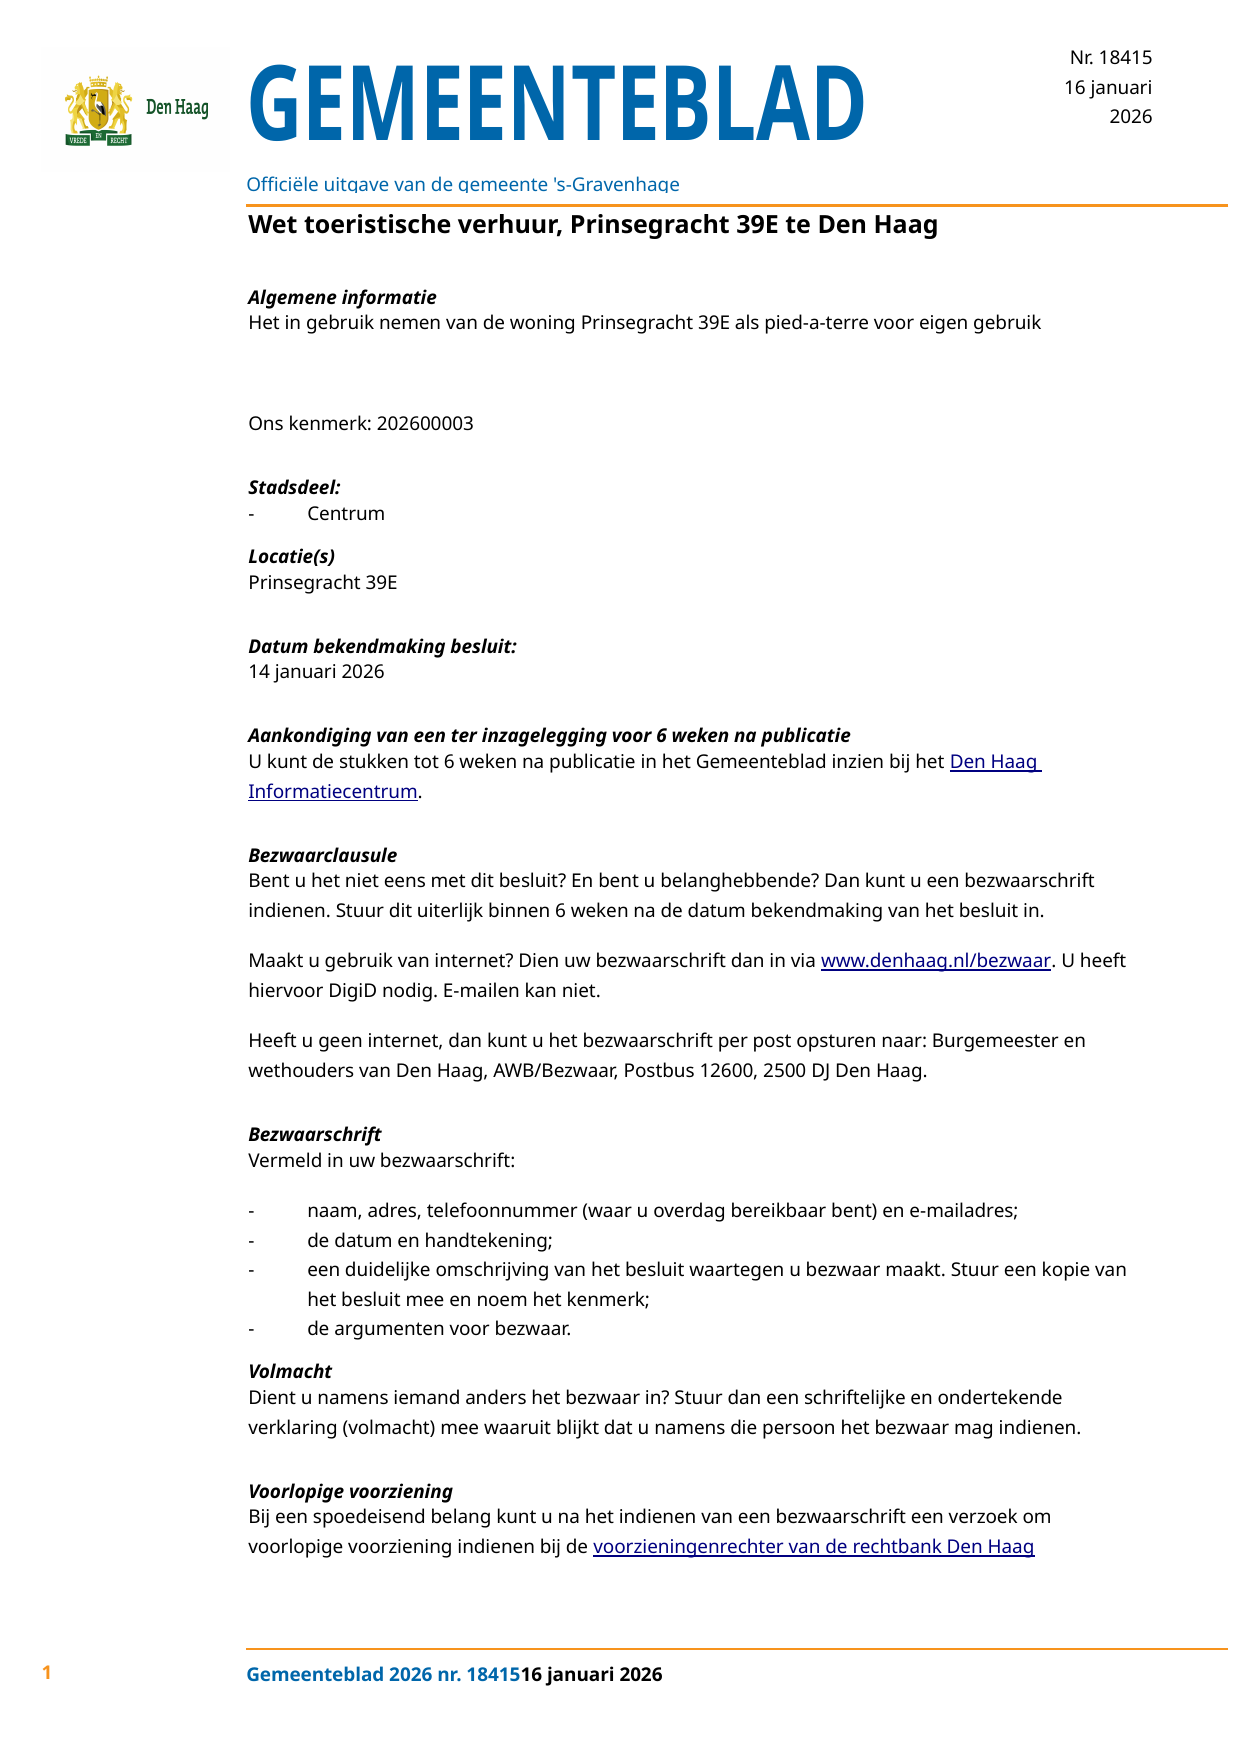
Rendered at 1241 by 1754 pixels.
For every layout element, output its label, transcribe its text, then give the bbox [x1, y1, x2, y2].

text Maakt u gebruik van internet? Dien uw bezwaarschrift dan in via www.denhaag.nl/bezwaar. U heeft hiervoor DigiD nodig. E-mailen kan niet. [248, 948, 1152, 1003]
text Voorlopige voorziening [248, 1478, 1152, 1504]
text Aankondiging van een ter inzagelegging voor 6 weken na publicatie [248, 723, 1152, 748]
list een duidelijke omschrijving van het besluit waartegen u bezwaar maakt. Stuur een kopie van het besluit mee en noem het kenmerk; [248, 1256, 1152, 1312]
list naam, adres, telefoonnummer (waar u overdag bereikbaar bent) en e-mailadres; [248, 1197, 1152, 1223]
text Ons kenmerk: 202600003 [248, 410, 1152, 436]
text Vermeld in uw bezwaarschrift: [248, 1147, 1152, 1173]
text Wet toeristische verhuur, Prinsegracht 39E te Den Haag [248, 207, 1152, 241]
list Centrum [248, 500, 1152, 526]
text Locatie(s) [248, 543, 1152, 569]
text Bij een spoedeisend belang kunt u na het indienen van een bezwaarschrift een verzoek om voorlopige voorziening indienen bij de voorzieningenrechter van de rechtbank Den Haag [248, 1504, 1152, 1559]
text Bezwaarclausule [248, 842, 1152, 868]
text Prinsegracht 39E [248, 569, 1152, 595]
text Stadsdeel: [248, 474, 1152, 500]
text Bezwaarschrift [248, 1121, 1152, 1147]
text Datum bekendmaking besluit: [248, 633, 1152, 659]
text 14 januari 2026 [248, 659, 1152, 684]
text Volmacht [248, 1359, 1152, 1384]
text Dient u namens iemand anders het bezwaar in? Stuur dan een schriftelijke en ondertekende verklaring (volmacht) mee waaruit blijkt dat u namens die persoon het bezwaar mag indienen. [248, 1384, 1152, 1440]
text Het in gebruik nemen van de woning Prinsegracht 39E als pied-a-terre voor eigen gebruik [248, 309, 1152, 335]
text Algemene informatie [248, 284, 1152, 309]
text Bent u het niet eens met dit besluit? En bent u belanghebbende? Dan kunt u een bezwaarschrift indienen. Stuur dit uiterlijk binnen 6 weken na de datum bekendmaking van het besluit in. [248, 868, 1152, 923]
list de datum en handtekening; [248, 1227, 1152, 1253]
text Heeft u geen internet, dan kunt u het bezwaarschrift per post opsturen naar: Burgemeester en wethouders van Den Haag, AWB/Bezwaar, Postbus 12600, 2500 DJ Den Haag. [248, 1028, 1152, 1083]
list de argumenten voor bezwaar. [248, 1316, 1152, 1341]
text U kunt de stukken tot 6 weken na publicatie in het Gemeenteblad inzien bij het Den Haag Informatiecentrum. [248, 748, 1152, 804]
picture [41, 47, 231, 172]
